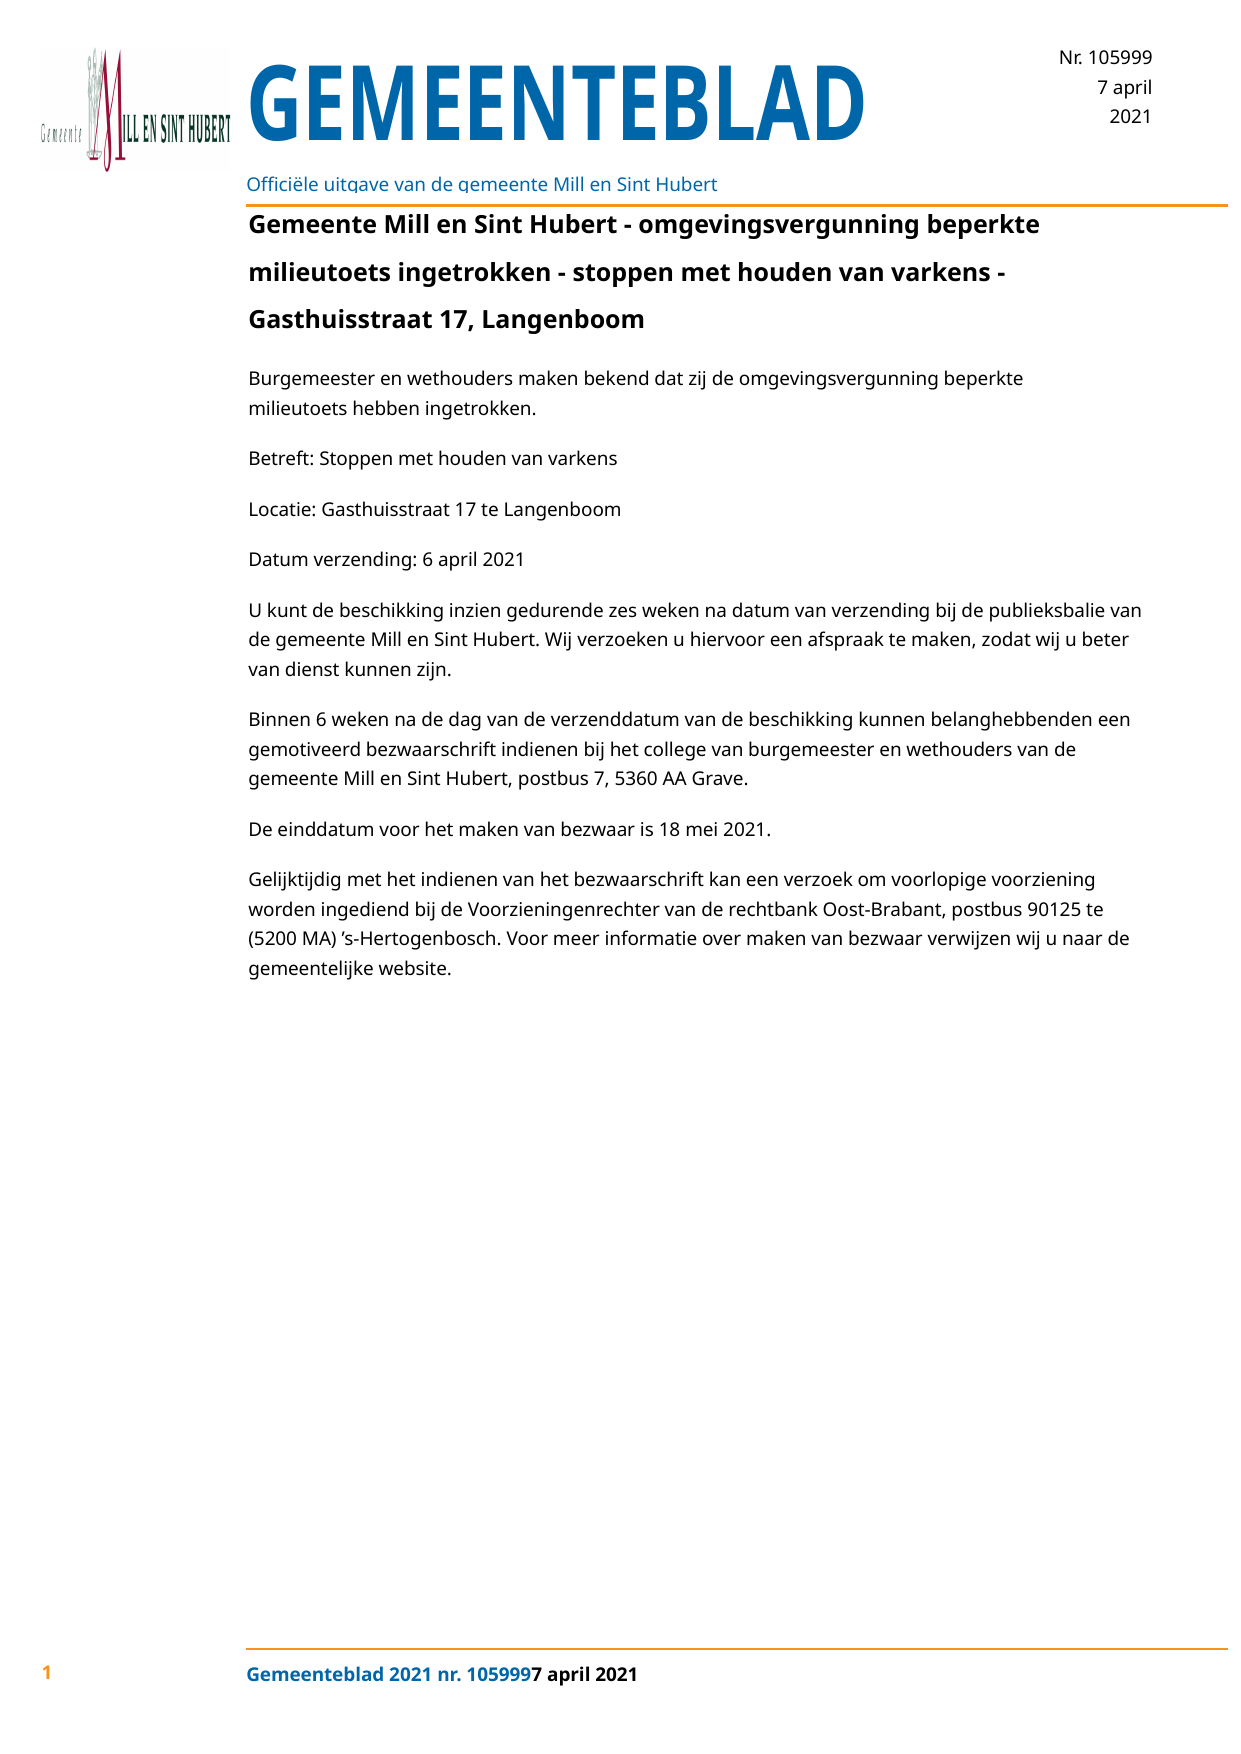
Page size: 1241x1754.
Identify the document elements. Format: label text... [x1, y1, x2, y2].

text De einddatum voor het maken van bezwaar is 18 mei 2021. [248, 816, 1152, 842]
text Betreft: Stoppen met houden van varkens [248, 446, 1152, 471]
text Gelijktijdig met het indienen van het bezwaarschrift kan een verzoek om voorlopige voorziening worden ingediend bij de Voorzieningenrechter van de rechtbank Oost-Brabant, postbus 90125 te (5200 MA) ’s-Hertogenbosch. Voor meer informatie over maken van bezwaar verwijzen wij u naar de gemeentelijke website. [248, 866, 1152, 981]
text Datum verzending: 6 april 2021 [248, 546, 1152, 572]
text Burgemeester en wethouders maken bekend dat zij de omgevingsvergunning beperkte milieutoets hebben ingetrokken. [248, 366, 1152, 421]
text U kunt de beschikking inzien gedurende zes weken na datum van verzending bij de publieksbalie van de gemeente Mill en Sint Hubert. Wij verzoeken u hiervoor een afspraak te maken, zodat wij u beter van dienst kunnen zijn. [248, 597, 1152, 682]
picture [41, 47, 231, 172]
text Gemeente Mill en Sint Hubert - omgevingsvergunning beperkte milieutoets ingetrokken - stoppen met houden van varkens - Gasthuisstraat 17, Langenboom [248, 207, 1152, 336]
text Locatie: Gasthuisstraat 17 te Langenboom [248, 496, 1152, 522]
text Binnen 6 weken na de dag van de verzenddatum van de beschikking kunnen belanghebbenden een gemotiveerd bezwaarschrift indienen bij het college van burgemeester en wethouders van de gemeente Mill en Sint Hubert, postbus 7, 5360 AA Grave. [248, 706, 1152, 791]
